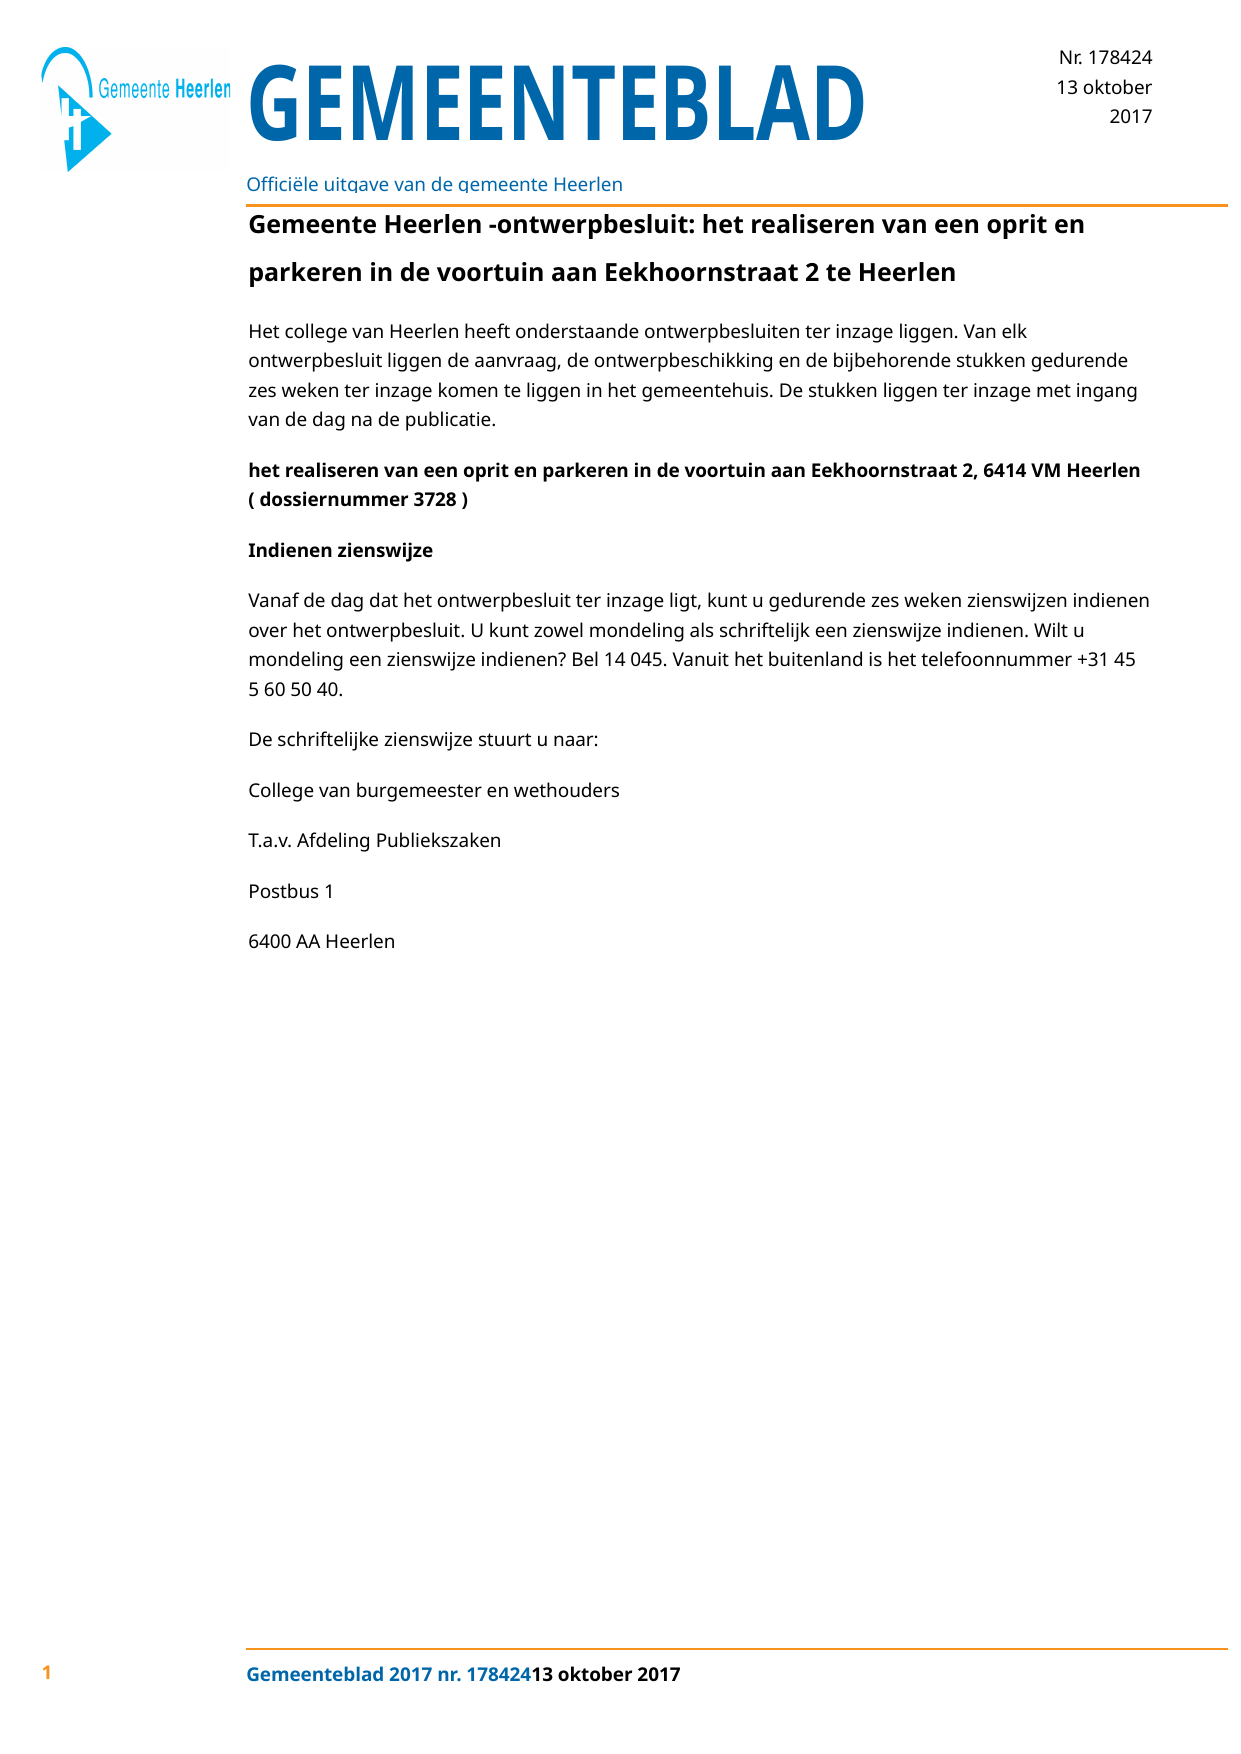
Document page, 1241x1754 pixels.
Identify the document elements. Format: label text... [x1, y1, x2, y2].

text T.a.v. Afdeling Publiekszaken [248, 827, 1152, 853]
text College van burgemeester en wethouders [248, 777, 1152, 803]
text De schriftelijke zienswijze stuurt u naar: [248, 727, 1152, 752]
text Het college van Heerlen heeft onderstaande ontwerpbesluiten ter inzage liggen. Van elk ontwerpbesluit liggen de aanvraag, de ontwerpbeschikking en de bijbehorende stukken gedurende zes weken ter inzage komen te liggen in het gemeentehuis. De stukken liggen ter inzage met ingang van de dag na de publicatie. [248, 318, 1152, 432]
text Gemeente Heerlen -ontwerpbesluit: het realiseren van een oprit en parkeren in de voortuin aan Eekhoornstraat 2 te Heerlen [248, 207, 1152, 288]
text het realiseren van een oprit en parkeren in de voortuin aan Eekhoornstraat 2, 6414 VM Heerlen ( dossiernummer 3728 ) [248, 457, 1152, 512]
picture [41, 47, 58, 70]
text Vanaf de dag dat het ontwerpbesluit ter inzage ligt, kunt u gedurende zes weken zienswijzen indienen over het ontwerpbesluit. U kunt zowel mondeling als schriftelijk een zienswijze indienen. Wilt u mondeling een zienswijze indienen? Bel 14 045. Vanuit het buitenland is het telefoonnummer +31 45 5 60 50 40. [248, 587, 1152, 702]
text Postbus 1 [248, 878, 1152, 904]
text 6400 AA Heerlen [248, 928, 1152, 954]
picture [41, 47, 231, 172]
text Indienen zienswijze [248, 537, 1152, 563]
